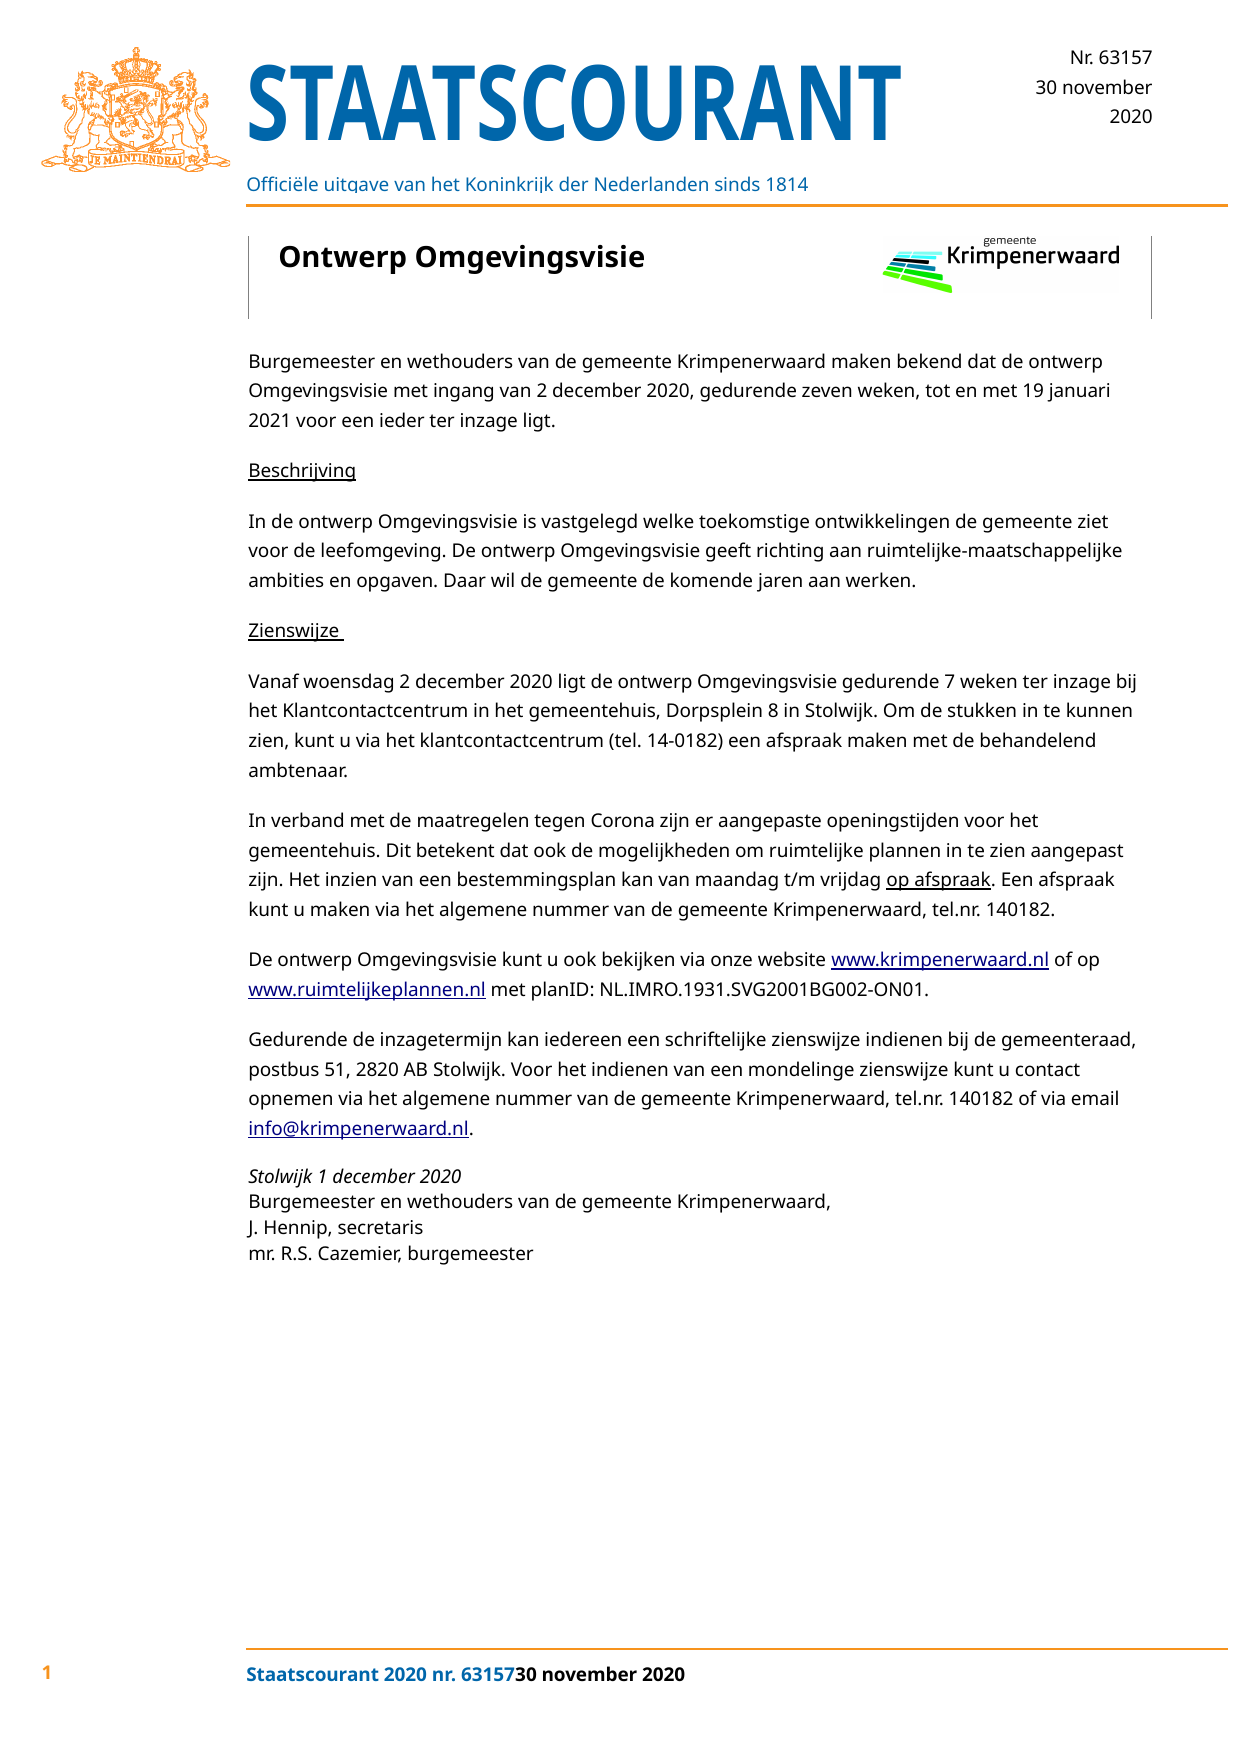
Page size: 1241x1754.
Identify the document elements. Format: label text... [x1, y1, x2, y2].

table_header [850, 236, 1151, 319]
text Gedurende de inzagetermijn kan iedereen een schriftelijke zienswijze indienen bij de gemeenteraad, postbus 51, 2820 AB Stolwijk. Voor het indienen van een mondelinge zienswijze kunt u contact opnemen via het algemene nummer van de gemeente Krimpenerwaard, tel.nr. 140182 of via email info@krimpenerwaard.nl. [248, 1026, 1152, 1141]
text Burgemeester en wethouders van de gemeente Krimpenerwaard, [248, 1189, 1152, 1214]
text Stolwijk 1 december 2020 [248, 1163, 1152, 1189]
text In de ontwerp Omgevingsvisie is vastgelegd welke toekomstige ontwikkelingen de gemeente ziet voor de leefomgeving. De ontwerp Omgevingsvisie geeft richting aan ruimtelijke-maatschappelijke ambities en opgaven. Daar wil de gemeente de komende jaren aan werken. [248, 508, 1152, 593]
text mr. R.S. Cazemier, burgemeester [248, 1240, 1152, 1266]
text Zienswijze [248, 618, 1152, 643]
text Burgemeester en wethouders van de gemeente Krimpenerwaard maken bekend dat de ontwerp Omgevingsvisie met ingang van 2 december 2020, gedurende zeven weken, tot en met 19 januari 2021 voor een ieder ter inzage ligt. [248, 348, 1152, 433]
text In verband met de maatregelen tegen Corona zijn er aangepaste openingstijden voor het gemeentehuis. Dit betekent dat ook de mogelijkheden om ruimtelijke plannen in te zien aangepast zijn. Het inzien van een bestemmingsplan kan van maandag t/m vrijdag op afspraak. Een afspraak kunt u maken via het algemene nummer van de gemeente Krimpenerwaard, tel.nr. 140182. [248, 807, 1152, 922]
text De ontwerp Omgevingsvisie kunt u ook bekijken via onze website www.krimpenerwaard.nl of op www.ruimtelijkeplannen.nl met planID: NL.IMRO.1931.SVG2001BG002-ON01. [248, 946, 1152, 1002]
text J. Hennip, secretaris [248, 1214, 1152, 1240]
text Vanaf woensdag 2 december 2020 ligt de ontwerp Omgevingsvisie gedurende 7 weken ter inzage bij het Klantcontactcentrum in het gemeentehuis, Dorpsplein 8 in Stolwijk. Om de stukken in te kunnen zien, kunt u via het klantcontactcentrum (tel. 14-0182) een afspraak maken met de behandelend ambtenaar. [248, 668, 1152, 783]
picture [882, 236, 1119, 293]
text Beschrijving [248, 458, 1152, 483]
picture [41, 47, 231, 172]
table_header Ontwerp Omgevingsvisie [249, 236, 850, 319]
